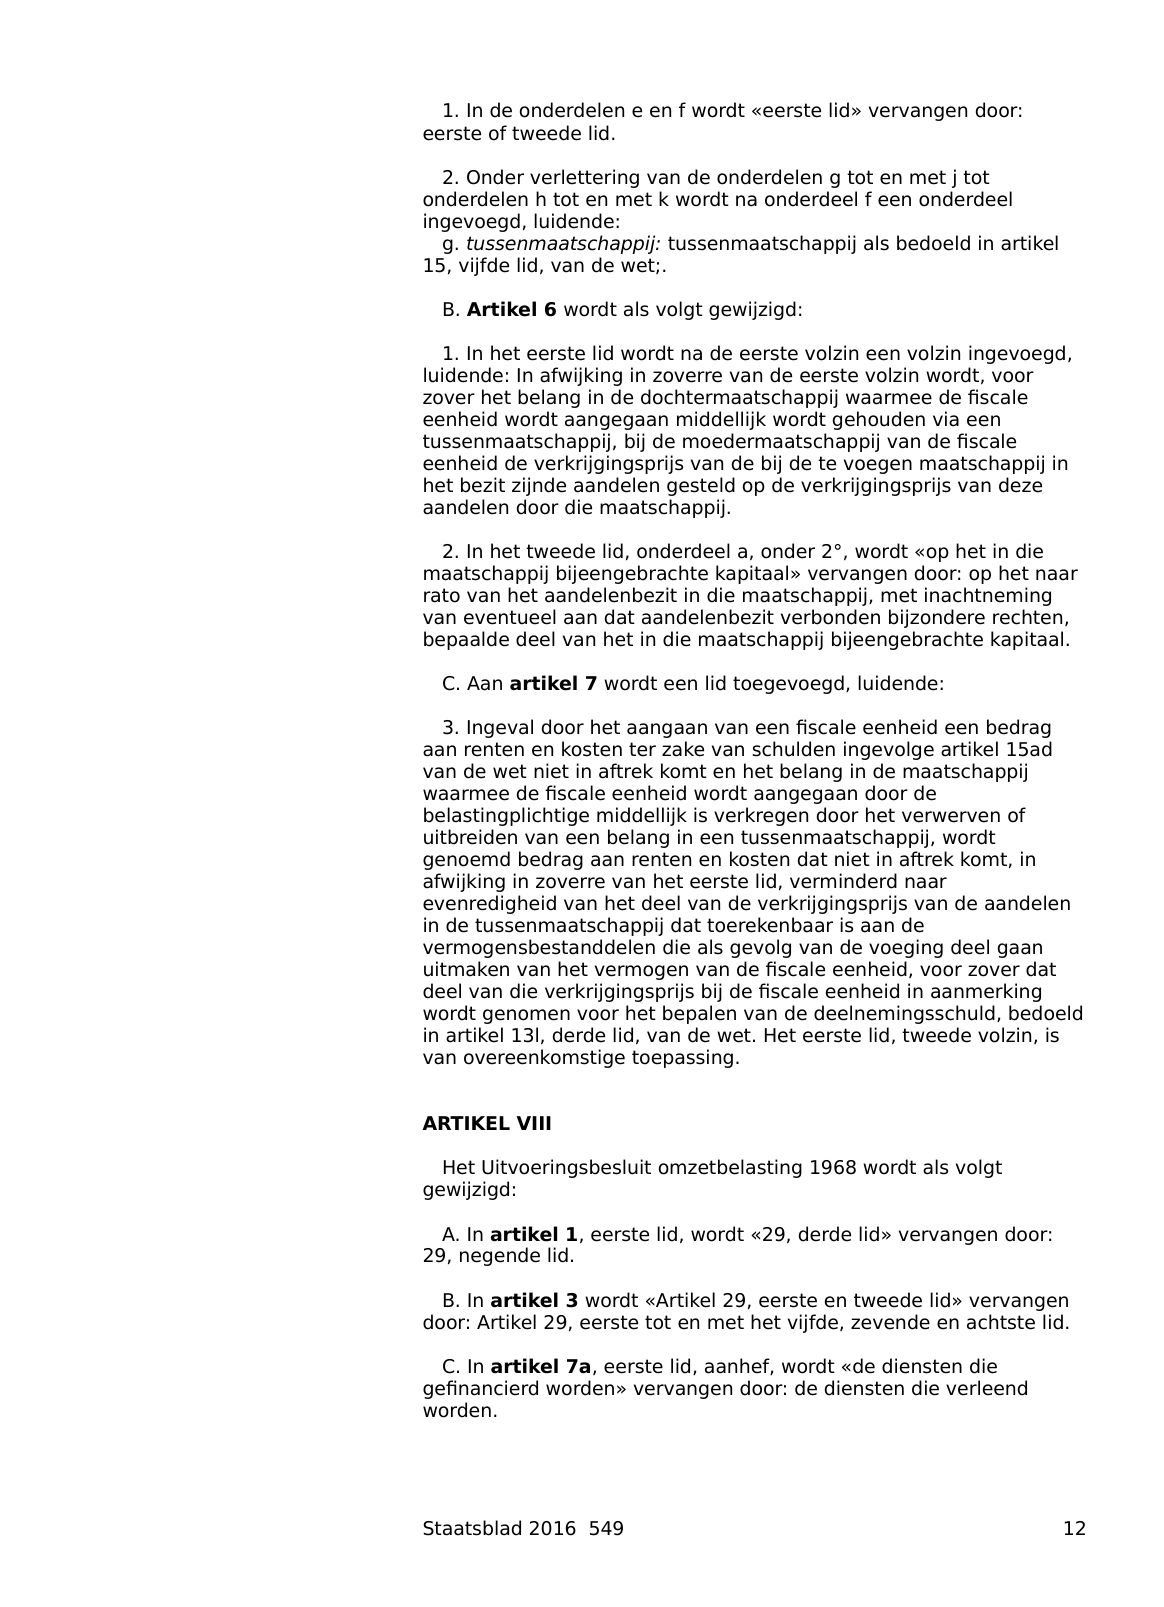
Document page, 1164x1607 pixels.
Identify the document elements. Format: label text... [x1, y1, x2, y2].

text Het Uitvoeringsbesluit omzetbelasting 1968 wordt als volgt gewijzigd: [422, 1157, 1087, 1201]
text g. tussenmaatschappij: tussenmaatschappij als bedoeld in artikel 15, vijfde lid, van de wet;. [422, 232, 1087, 276]
text A. In artikel 1, eerste lid, wordt «29, derde lid» vervangen door: 29, negende lid. [422, 1223, 1087, 1267]
text 1. In de onderdelen e en f wordt «eerste lid» vervangen door: eerste of tweede lid. [422, 100, 1087, 144]
text 2. Onder verlettering van de onderdelen g tot en met j tot onderdelen h tot en met k wordt na onderdeel f een onderdeel ingevoegd, luidende: [422, 167, 1087, 232]
text B. In artikel 3 wordt «Artikel 29, eerste en tweede lid» vervangen door: Artikel 29, eerste tot en met het vijfde, zevende en achtste lid. [422, 1289, 1087, 1333]
subtitle ARTIKEL VIII [422, 1113, 1087, 1135]
text 1. In het eerste lid wordt na de eerste volzin een volzin ingevoegd, luidende: In afwijking in zoverre van de eerste volzin wordt, voor zover het belang in de dochtermaatschappij waarmee de fiscale eenheid wordt aangegaan middellijk wordt gehouden via een tussenmaatschappij, bij de moedermaatschappij van de fiscale eenheid de verkrijgingsprijs van de bij de te voegen maatschappij in het bezit zijnde aandelen gesteld op de verkrijgingsprijs van deze aandelen door die maatschappij. [422, 343, 1087, 519]
text C. Aan artikel 7 wordt een lid toegevoegd, luidende: [422, 673, 1087, 695]
text C. In artikel 7a, eerste lid, aanhef, wordt «de diensten die gefinancierd worden» vervangen door: de diensten die verleend worden. [422, 1356, 1087, 1422]
text B. Artikel 6 wordt als volgt gewijzigd: [422, 299, 1087, 321]
text 2. In het tweede lid, onderdeel a, onder 2°, wordt «op het in die maatschappij bijeengebrachte kapitaal» vervangen door: op het naar rato van het aandelenbezit in die maatschappij, met inachtneming van eventueel aan dat aandelenbezit verbonden bijzondere rechten, bepaalde deel van het in die maatschappij bijeengebrachte kapitaal. [422, 541, 1087, 651]
text 3. Ingeval door het aangaan van een fiscale eenheid een bedrag aan renten en kosten ter zake van schulden ingevolge artikel 15ad van de wet niet in aftrek komt en het belang in de maatschappij waarmee de fiscale eenheid wordt aangegaan door de belastingplichtige middellijk is verkregen door het verwerven of uitbreiden van een belang in een tussenmaatschappij, wordt genoemd bedrag aan renten en kosten dat niet in aftrek komt, in afwijking in zoverre van het eerste lid, verminderd naar evenredigheid van het deel van de verkrijgingsprijs van de aandelen in de tussenmaatschappij dat toerekenbaar is aan de vermogensbestanddelen die als gevolg van de voeging deel gaan uitmaken van het vermogen van de fiscale eenheid, voor zover dat deel van die verkrijgingsprijs bij de fiscale eenheid in aanmerking wordt genomen voor het bepalen van de deelnemingsschuld, bedoeld in artikel 13l, derde lid, van de wet. Het eerste lid, tweede volzin, is van overeenkomstige toepassing. [422, 717, 1087, 1069]
